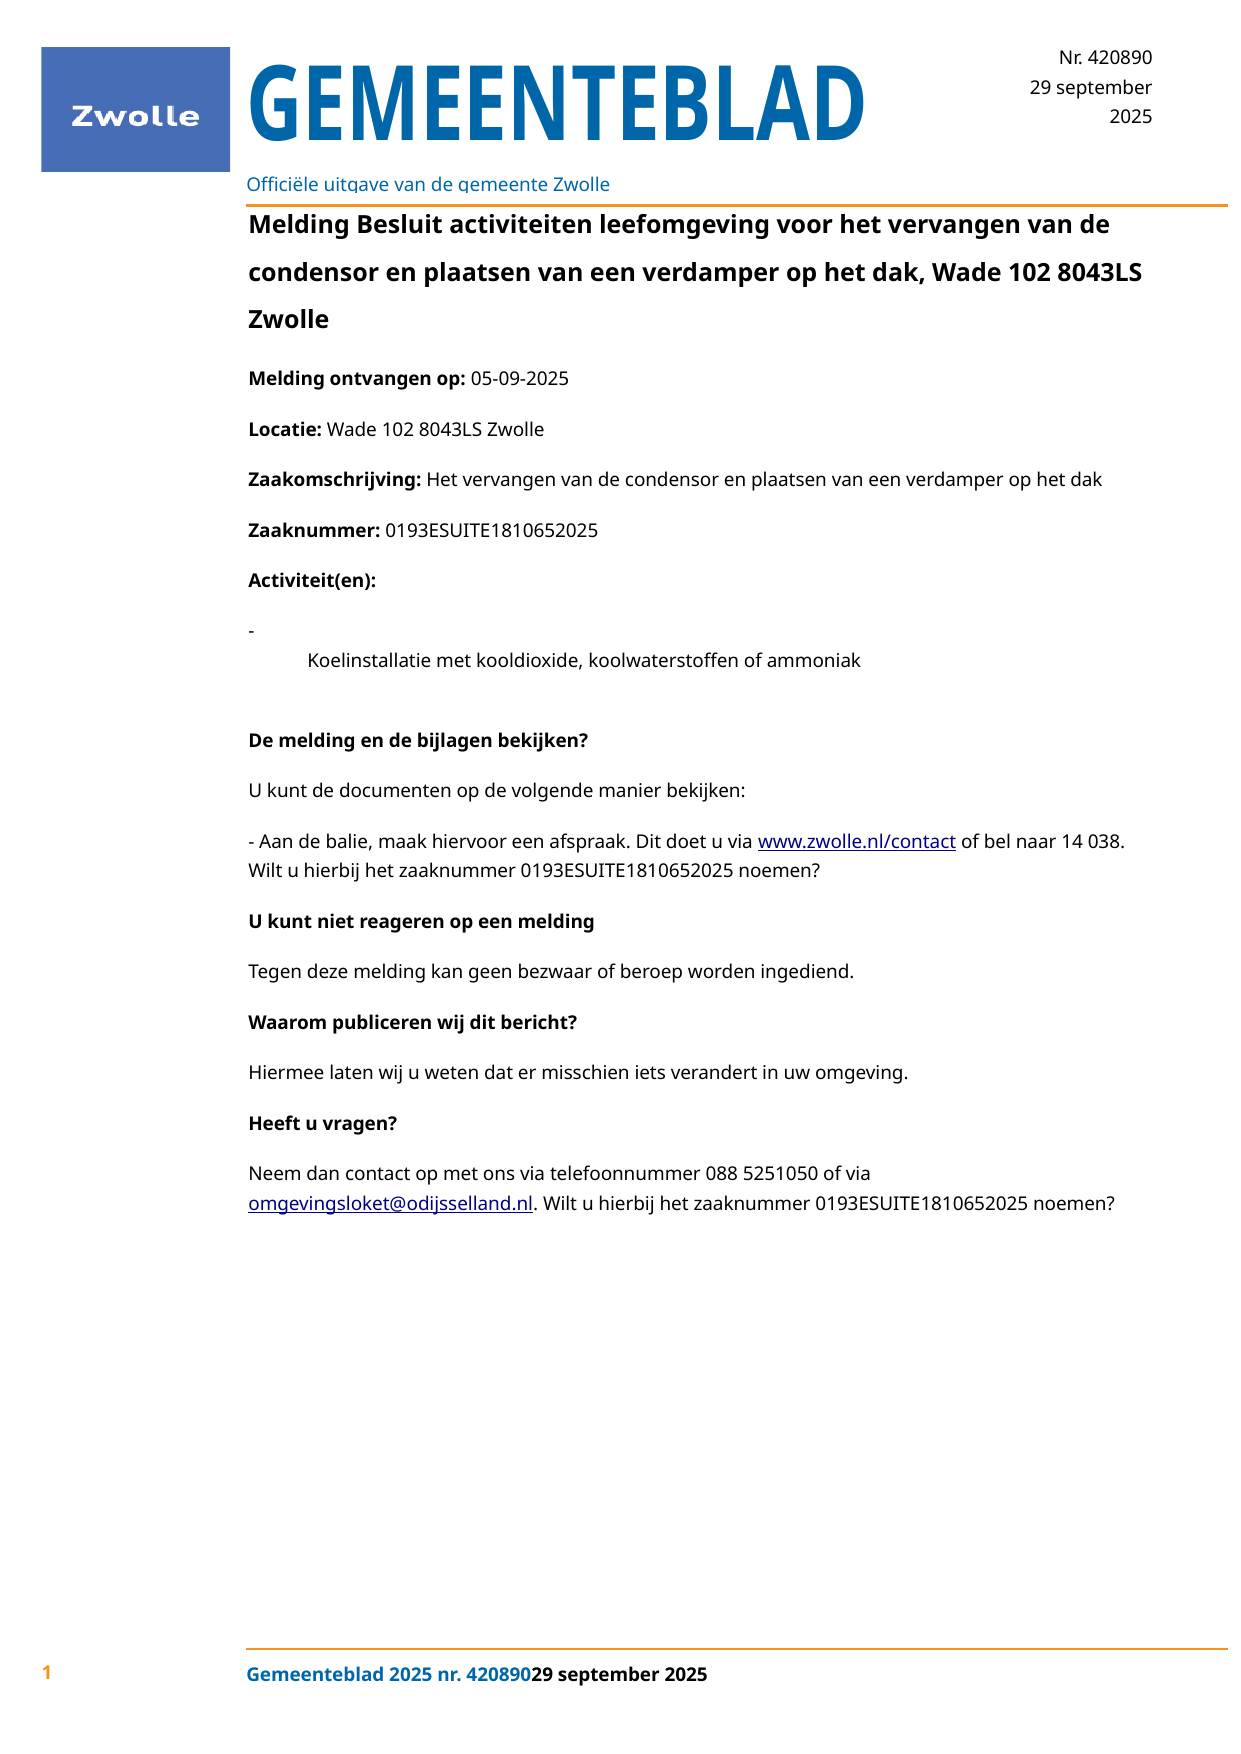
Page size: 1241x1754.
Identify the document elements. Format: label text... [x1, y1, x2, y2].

text Activiteit(en): [248, 567, 1152, 593]
text Heeft u vragen? [248, 1110, 1152, 1135]
picture [41, 47, 231, 172]
text Neem dan contact op met ons via telefoonnummer 088 5251050 of via omgevingsloket@odijsselland.nl. Wilt u hierbij het zaaknummer 0193ESUITE1810652025 noemen? [248, 1160, 1152, 1215]
text - Aan de balie, maak hiervoor een afspraak. Dit doet u via www.zwolle.nl/contact of bel naar 14 038. Wilt u hierbij het zaaknummer 0193ESUITE1810652025 noemen? [248, 828, 1152, 883]
list Koelinstallatie met kooldioxide, koolwaterstoffen of ammoniak [248, 647, 1152, 673]
text Zaakomschrijving: Het vervangen van de condensor en plaatsen van een verdamper op het dak [248, 466, 1152, 492]
text Waarom publiceren wij dit bericht? [248, 1009, 1152, 1034]
text De melding en de bijlagen bekijken? [248, 727, 1152, 753]
text Hiermee laten wij u weten dat er misschien iets verandert in uw omgeving. [248, 1059, 1152, 1085]
text Melding Besluit activiteiten leefomgeving voor het vervangen van de condensor en plaatsen van een verdamper op het dak, Wade 102 8043LS Zwolle [248, 207, 1152, 336]
text Tegen deze melding kan geen bezwaar of beroep worden ingediend. [248, 958, 1152, 984]
text U kunt niet reageren op een melding [248, 908, 1152, 934]
text Melding ontvangen op: 05-09-2025 [248, 366, 1152, 391]
text U kunt de documenten op de volgende manier bekijken: [248, 778, 1152, 803]
text Zaaknummer: 0193ESUITE1810652025 [248, 517, 1152, 542]
text Locatie: Wade 102 8043LS Zwolle [248, 416, 1152, 442]
